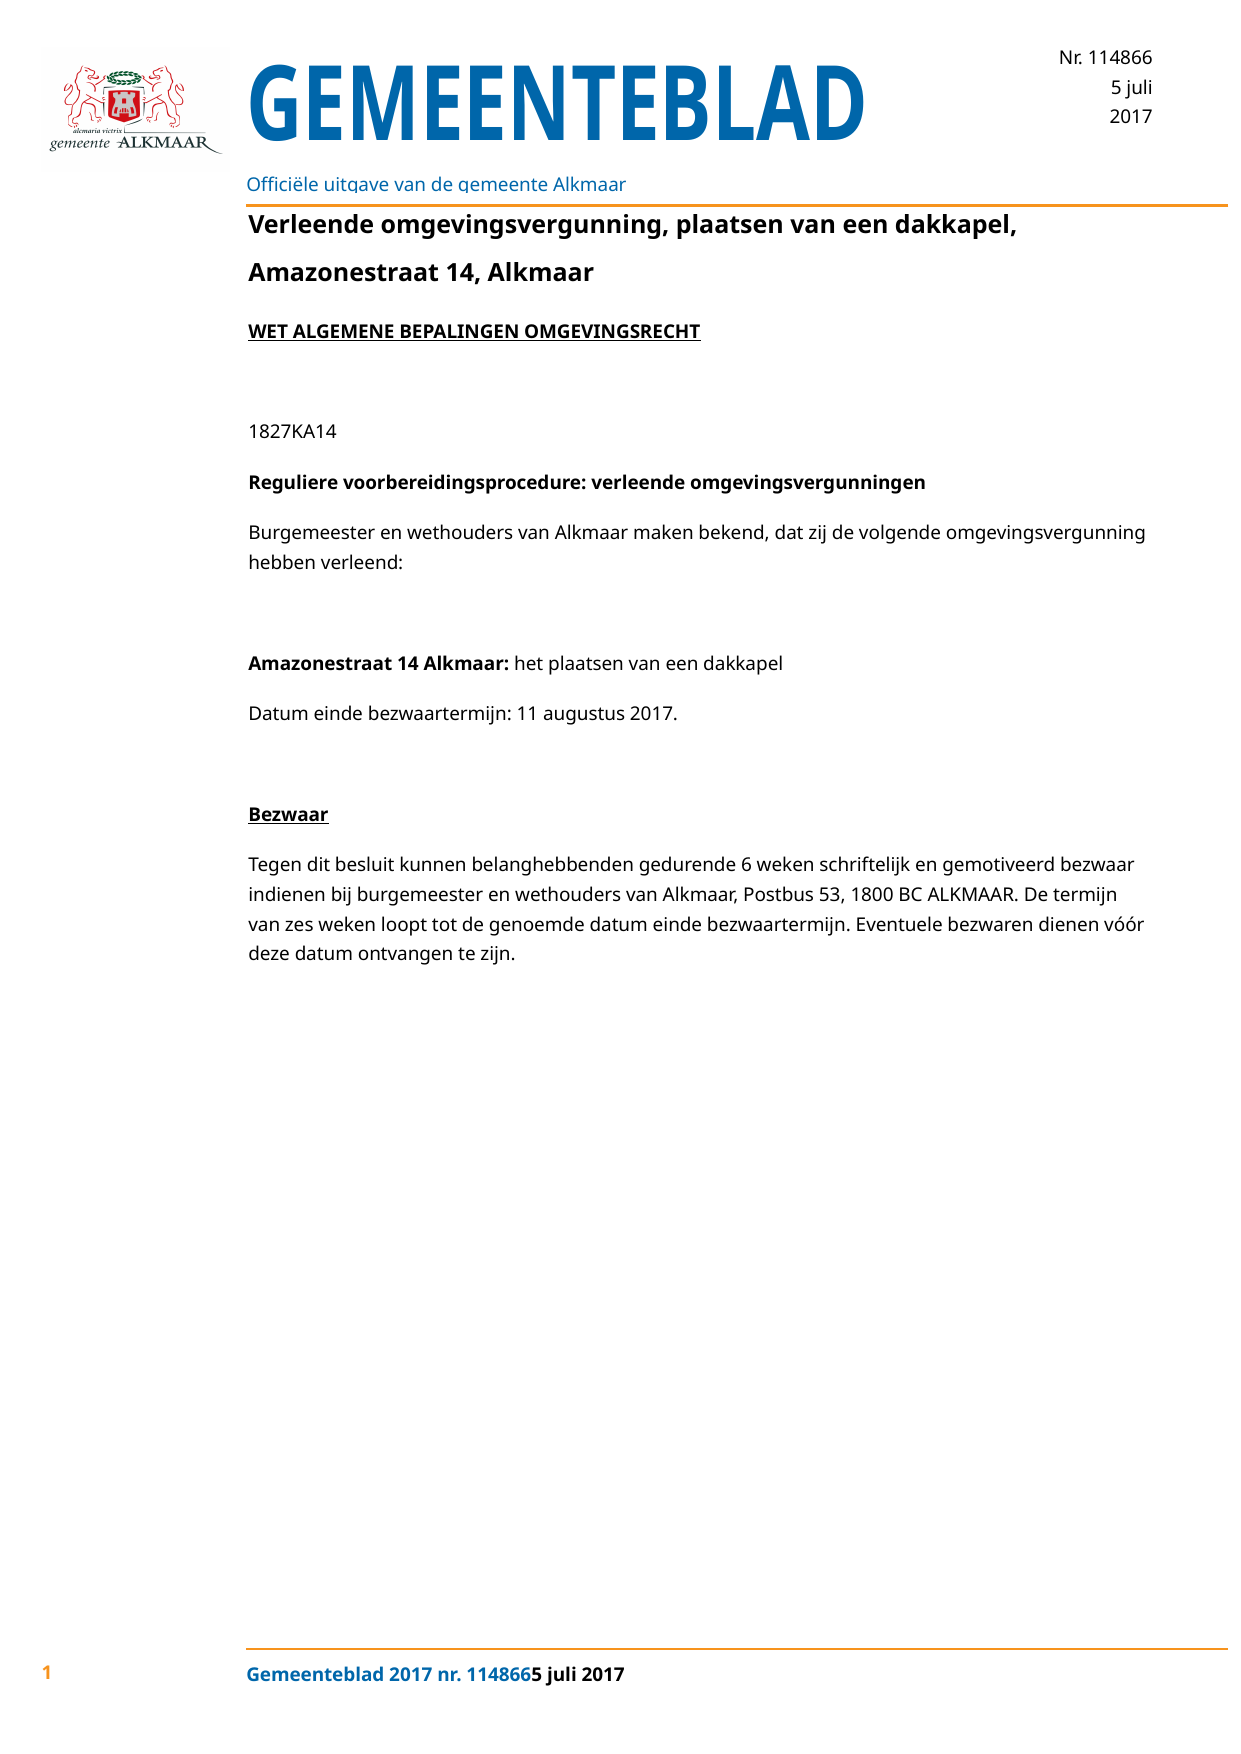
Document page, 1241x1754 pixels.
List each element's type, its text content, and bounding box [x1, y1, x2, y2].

text Reguliere voorbereidingsprocedure: verleende omgevingsvergunningen [248, 469, 1152, 495]
text Verleende omgevingsvergunning, plaatsen van een dakkapel, Amazonestraat 14, Alkmaar [248, 207, 1152, 288]
text Datum einde bezwaartermijn: 11 augustus 2017. [248, 700, 1152, 726]
picture [41, 47, 231, 172]
text 1827KA14 [248, 419, 1152, 444]
text Burgemeester en wethouders van Alkmaar maken bekend, dat zij de volgende omgevingsvergunning hebben verleend: [248, 519, 1152, 575]
text Bezwaar [248, 801, 1152, 827]
text WET ALGEMENE BEPALINGEN OMGEVINGSRECHT [248, 318, 1152, 344]
text Tegen dit besluit kunnen belanghebbenden gedurende 6 weken schriftelijk en gemotiveerd bezwaar indienen bij burgemeester en wethouders van Alkmaar, Postbus 53, 1800 BC ALKMAAR. De termijn van zes weken loopt tot de genoemde datum einde bezwaartermijn. Eventuele bezwaren dienen vóór deze datum ontvangen te zijn. [248, 852, 1152, 966]
text Amazonestraat 14 Alkmaar: het plaatsen van een dakkapel [248, 650, 1152, 676]
